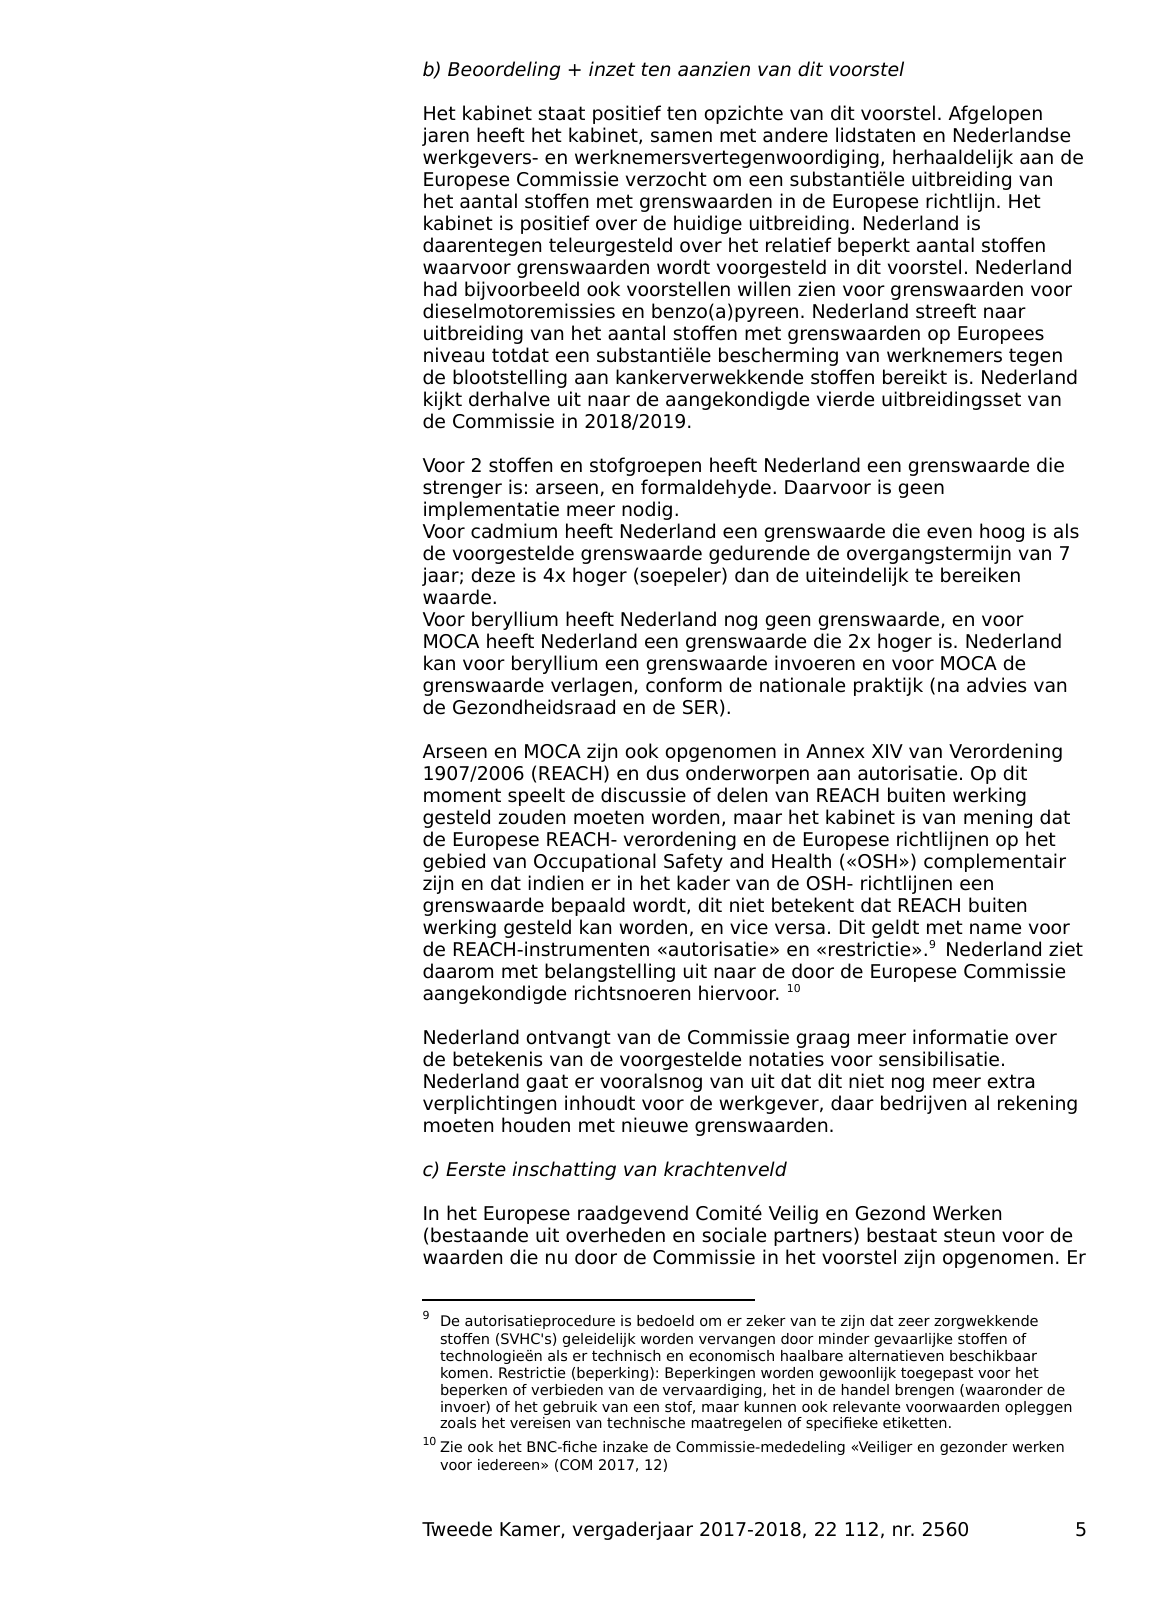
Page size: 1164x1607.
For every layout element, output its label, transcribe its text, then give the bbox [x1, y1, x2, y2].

subtitle b) Beoordeling + inzet ten aanzien van dit voorstel [422, 59, 1087, 81]
text De autorisatieprocedure is bedoeld om er zeker van te zijn dat zeer zorgwekkende stoffen (SVHC's) geleidelijk worden vervangen door minder gevaarlijke stoffen of technologieën als er technisch en economisch haalbare alternatieven beschikbaar komen. Restrictie (beperking): Beperkingen worden gewoonlijk toegepast voor het beperken of verbieden van de vervaardiging, het in de handel brengen (waaronder de invoer) of het gebruik van een stof, maar kunnen ook relevante voorwaarden opleggen zoals het vereisen van technische maatregelen of specifieke etiketten. [422, 1309, 1087, 1432]
text In het Europese raadgevend Comité Veilig en Gezond Werken (bestaande uit overheden en sociale partners) bestaat steun voor de waarden die nu door de Commissie in het voorstel zijn opgenomen. Er [422, 1203, 1087, 1269]
text Arseen en MOCA zijn ook opgenomen in Annex XIV van Verordening 1907/2006 (REACH) en dus onderworpen aan autorisatie. Op dit moment speelt de discussie of delen van REACH buiten werking gesteld zouden moeten worden, maar het kabinet is van mening dat de Europese REACH- verordening en de Europese richtlijnen op het gebied van Occupational Safety and Health («OSH») complementair zijn en dat indien er in het kader van de OSH- richtlijnen een grenswaarde bepaald wordt, dit niet betekent dat REACH buiten werking gesteld kan worden, en vice versa. Dit geldt met name voor de REACH-instrumenten «autorisatie» en «restrictie». Nederland ziet daarom met belangstelling uit naar de door de Europese Commissie aangekondigde richtsnoeren hiervoor. [422, 741, 1087, 1005]
text Het kabinet staat positief ten opzichte van dit voorstel. Afgelopen jaren heeft het kabinet, samen met andere lidstaten en Nederlandse werkgevers- en werknemersvertegenwoordiging, herhaaldelijk aan de Europese Commissie verzocht om een substantiële uitbreiding van het aantal stoffen met grenswaarden in de Europese richtlijn. Het kabinet is positief over de huidige uitbreiding. Nederland is daarentegen teleurgesteld over het relatief beperkt aantal stoffen waarvoor grenswaarden wordt voorgesteld in dit voorstel. Nederland had bijvoorbeeld ook voorstellen willen zien voor grenswaarden voor dieselmotoremissies en benzo(a)pyreen. Nederland streeft naar uitbreiding van het aantal stoffen met grenswaarden op Europees niveau totdat een substantiële bescherming van werknemers tegen de blootstelling aan kankerverwekkende stoffen bereikt is. Nederland kijkt derhalve uit naar de aangekondigde vierde uitbreidingsset van de Commissie in 2018/2019. [422, 103, 1087, 433]
text Zie ook het BNC-fiche inzake de Commissie-mededeling «Veiliger en gezonder werken voor iedereen» (COM 2017, 12) [422, 1435, 1087, 1474]
text Nederland ontvangt van de Commissie graag meer informatie over de betekenis van de voorgestelde notaties voor sensibilisatie. Nederland gaat er vooralsnog van uit dat dit niet nog meer extra verplichtingen inhoudt voor de werkgever, daar bedrijven al rekening moeten houden met nieuwe grenswaarden. [422, 1027, 1087, 1137]
text Voor 2 stoffen en stofgroepen heeft Nederland een grenswaarde die strenger is: arseen, en formaldehyde. Daarvoor is geen implementatie meer nodig. [422, 455, 1087, 521]
text Voor beryllium heeft Nederland nog geen grenswaarde, en voor MOCA heeft Nederland een grenswaarde die 2x hoger is. Nederland kan voor beryllium een grenswaarde invoeren en voor MOCA de grenswaarde verlagen, conform de nationale praktijk (na advies van de Gezondheidsraad en de SER). [422, 609, 1087, 719]
subtitle c) Eerste inschatting van krachtenveld [422, 1159, 1087, 1181]
text Voor cadmium heeft Nederland een grenswaarde die even hoog is als de voorgestelde grenswaarde gedurende de overgangstermijn van 7 jaar; deze is 4x hoger (soepeler) dan de uiteindelijk te bereiken waarde. [422, 521, 1087, 609]
